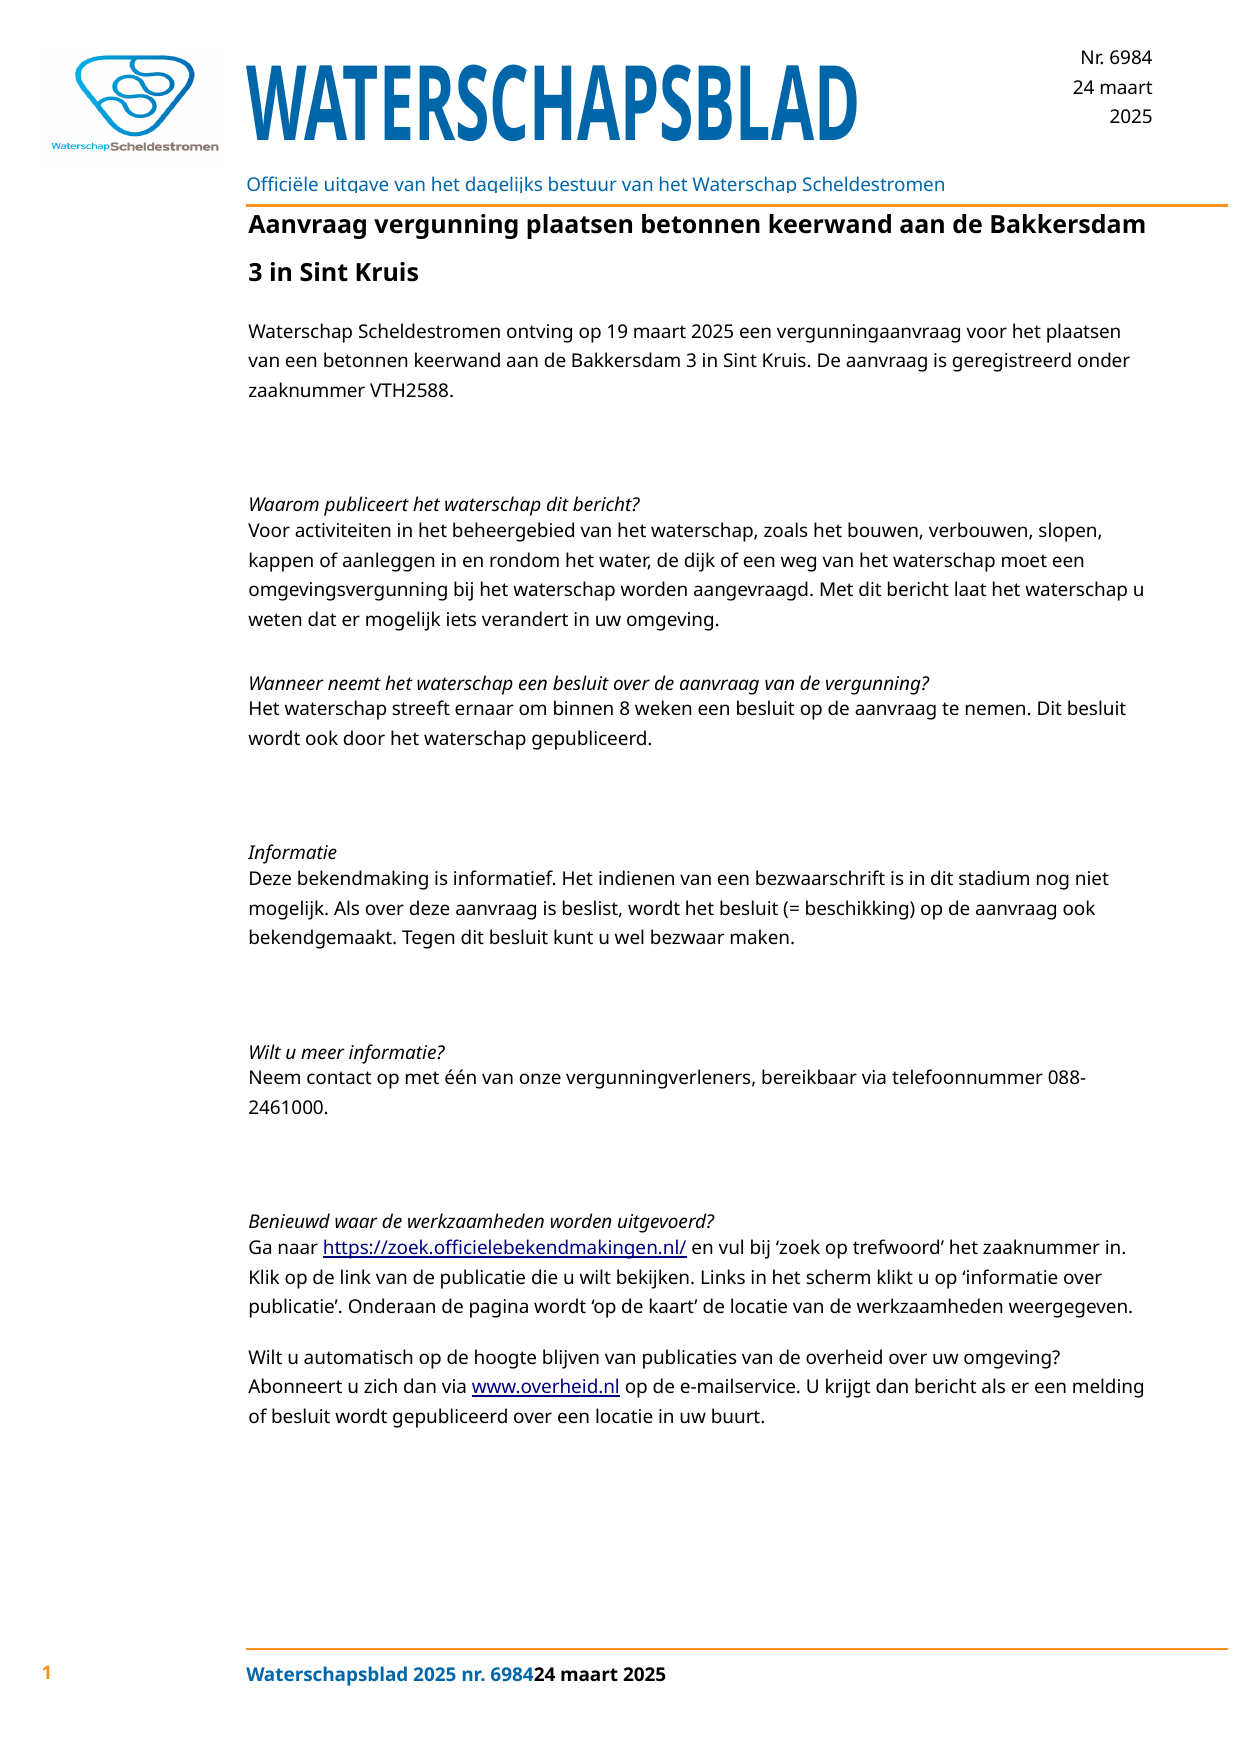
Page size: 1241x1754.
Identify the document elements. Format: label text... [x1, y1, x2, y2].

text Voor activiteiten in het beheergebied van het waterschap, zoals het bouwen, verbouwen, slopen, kappen of aanleggen in en rondom het water, de dijk of een weg van het waterschap moet een omgevingsvergunning bij het waterschap worden aangevraagd. Met dit bericht laat het waterschap u weten dat er mogelijk iets verandert in uw omgeving. [248, 517, 1152, 632]
text Wilt u meer informatie? [248, 1039, 1152, 1064]
text Het waterschap streeft ernaar om binnen 8 weken een besluit op de aanvraag te nemen. Dit besluit wordt ook door het waterschap gepubliceerd. [248, 696, 1152, 751]
picture [41, 47, 231, 172]
text Waterschap Scheldestromen ontving op 19 maart 2025 een vergunningaanvraag voor het plaatsen van een betonnen keerwand aan de Bakkersdam 3 in Sint Kruis. De aanvraag is geregistreerd onder zaaknummer VTH2588. [248, 318, 1152, 403]
text Neem contact op met één van onze vergunningverleners, bereikbaar via telefoonnummer 088-2461000. [248, 1064, 1152, 1120]
text Informatie [248, 839, 1152, 865]
text Waarom publiceert het waterschap dit bericht? [248, 491, 1152, 517]
text Aanvraag vergunning plaatsen betonnen keerwand aan de Bakkersdam 3 in Sint Kruis [248, 207, 1152, 288]
text Ga naar https://zoek.officielebekendmakingen.nl/ en vul bij ‘zoek op trefwoord’ het zaaknummer in. Klik op de link van de publicatie die u wilt bekijken. Links in het scherm klikt u op ‘informatie over publicatie’. Onderaan de pagina wordt ‘op de kaart’ de locatie van de werkzaamheden weergegeven. [248, 1234, 1152, 1319]
text Wilt u automatisch op de hoogte blijven van publicaties van de overheid over uw omgeving? Abonneert u zich dan via www.overheid.nl op de e-mailservice. U krijgt dan bericht als er een melding of besluit wordt gepubliceerd over een locatie in uw buurt. [248, 1344, 1152, 1429]
text Wanneer neemt het waterschap een besluit over de aanvraag van de vergunning? [248, 670, 1152, 696]
text Deze bekendmaking is informatief. Het indienen van een bezwaarschrift is in dit stadium nog niet mogelijk. Als over deze aanvraag is beslist, wordt het besluit (= beschikking) op de aanvraag ook bekendgemaakt. Tegen dit besluit kunt u wel bezwaar maken. [248, 865, 1152, 950]
text Benieuwd waar de werkzaamheden worden uitgevoerd? [248, 1208, 1152, 1234]
